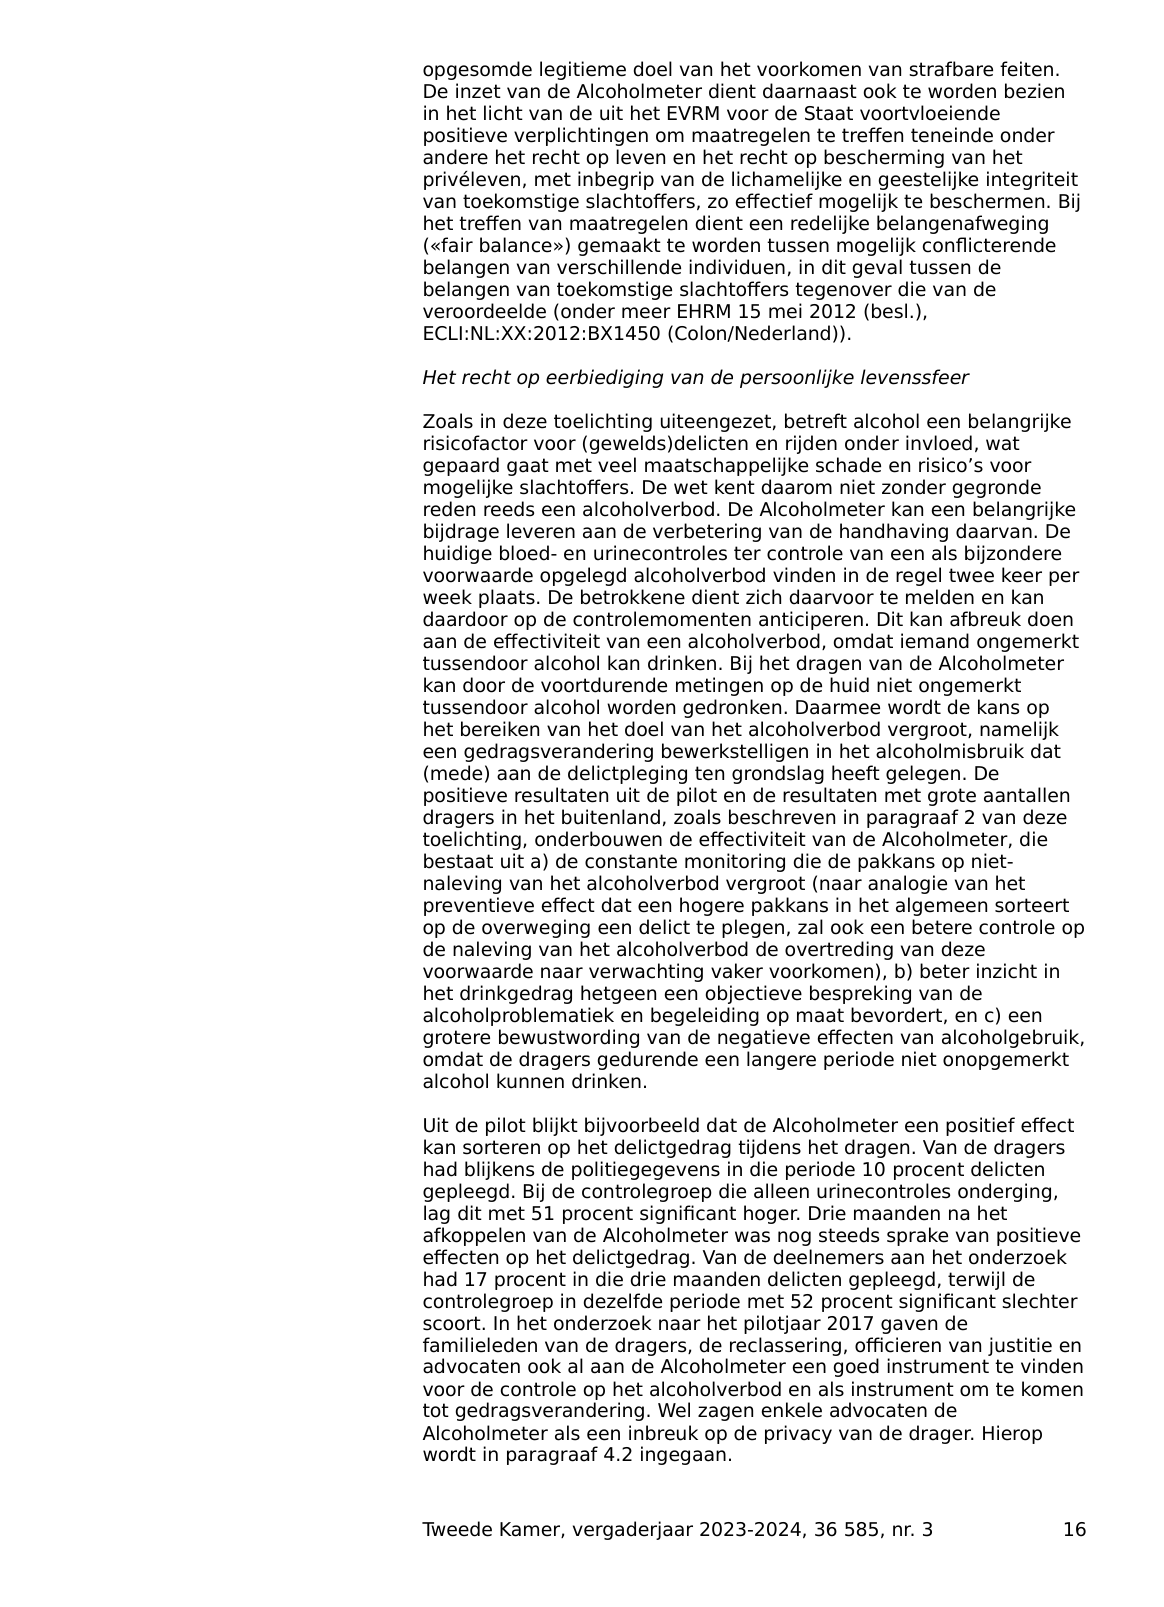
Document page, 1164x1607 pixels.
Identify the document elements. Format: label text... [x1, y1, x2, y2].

text Uit de pilot blijkt bijvoorbeeld dat de Alcoholmeter een positief effect kan sorteren op het delictgedrag tijdens het dragen. Van de dragers had blijkens de politiegegevens in die periode 10 procent delicten gepleegd. Bij de controlegroep die alleen urinecontroles onderging, lag dit met 51 procent significant hoger. Drie maanden na het afkoppelen van de Alcoholmeter was nog steeds sprake van positieve effecten op het delictgedrag. Van de deelnemers aan het onderzoek had 17 procent in die drie maanden delicten gepleegd, terwijl de controlegroep in dezelfde periode met 52 procent significant slechter scoort. In het onderzoek naar het pilotjaar 2017 gaven de familieleden van de dragers, de reclassering, officieren van justitie en advocaten ook al aan de Alcoholmeter een goed instrument te vinden voor de controle op het alcoholverbod en als instrument om te komen tot gedragsverandering. Wel zagen enkele advocaten de Alcoholmeter als een inbreuk op de privacy van de drager. Hierop wordt in paragraaf 4.2 ingegaan. [422, 1115, 1087, 1466]
subtitle Het recht op eerbiediging van de persoonlijke levenssfeer [422, 367, 1087, 389]
text opgesomde legitieme doel van het voorkomen van strafbare feiten. De inzet van de Alcoholmeter dient daarnaast ook te worden bezien in het licht van de uit het EVRM voor de Staat voortvloeiende positieve verplichtingen om maatregelen te treffen teneinde onder andere het recht op leven en het recht op bescherming van het privéleven, met inbegrip van de lichamelijke en geestelijke integriteit van toekomstige slachtoffers, zo effectief mogelijk te beschermen. Bij het treffen van maatregelen dient een redelijke belangenafweging («fair balance») gemaakt te worden tussen mogelijk conflicterende belangen van verschillende individuen, in dit geval tussen de belangen van toekomstige slachtoffers tegenover die van de veroordeelde (onder meer EHRM 15 mei 2012 (besl.), ECLI:NL:XX:2012:BX1450 (Colon/Nederland)). [422, 59, 1087, 345]
text Zoals in deze toelichting uiteengezet, betreft alcohol een belangrijke risicofactor voor (gewelds)delicten en rijden onder invloed, wat gepaard gaat met veel maatschappelijke schade en risico’s voor mogelijke slachtoffers. De wet kent daarom niet zonder gegronde reden reeds een alcoholverbod. De Alcoholmeter kan een belangrijke bijdrage leveren aan de verbetering van de handhaving daarvan. De huidige bloed- en urinecontroles ter controle van een als bijzondere voorwaarde opgelegd alcoholverbod vinden in de regel twee keer per week plaats. De betrokkene dient zich daarvoor te melden en kan daardoor op de controlemomenten anticiperen. Dit kan afbreuk doen aan de effectiviteit van een alcoholverbod, omdat iemand ongemerkt tussendoor alcohol kan drinken. Bij het dragen van de Alcoholmeter kan door de voortdurende metingen op de huid niet ongemerkt tussendoor alcohol worden gedronken. Daarmee wordt de kans op het bereiken van het doel van het alcoholverbod vergroot, namelijk een gedragsverandering bewerkstelligen in het alcoholmisbruik dat (mede) aan de delictpleging ten grondslag heeft gelegen. De positieve resultaten uit de pilot en de resultaten met grote aantallen dragers in het buitenland, zoals beschreven in paragraaf 2 van deze toelichting, onderbouwen de effectiviteit van de Alcoholmeter, die bestaat uit a) de constante monitoring die de pakkans op niet-naleving van het alcoholverbod vergroot (naar analogie van het preventieve effect dat een hogere pakkans in het algemeen sorteert op de overweging een delict te plegen, zal ook een betere controle op de naleving van het alcoholverbod de overtreding van deze voorwaarde naar verwachting vaker voorkomen), b) beter inzicht in het drinkgedrag hetgeen een objectieve bespreking van de alcoholproblematiek en begeleiding op maat bevordert, en c) een grotere bewustwording van de negatieve effecten van alcoholgebruik, omdat de dragers gedurende een langere periode niet onopgemerkt alcohol kunnen drinken. [422, 411, 1087, 1092]
